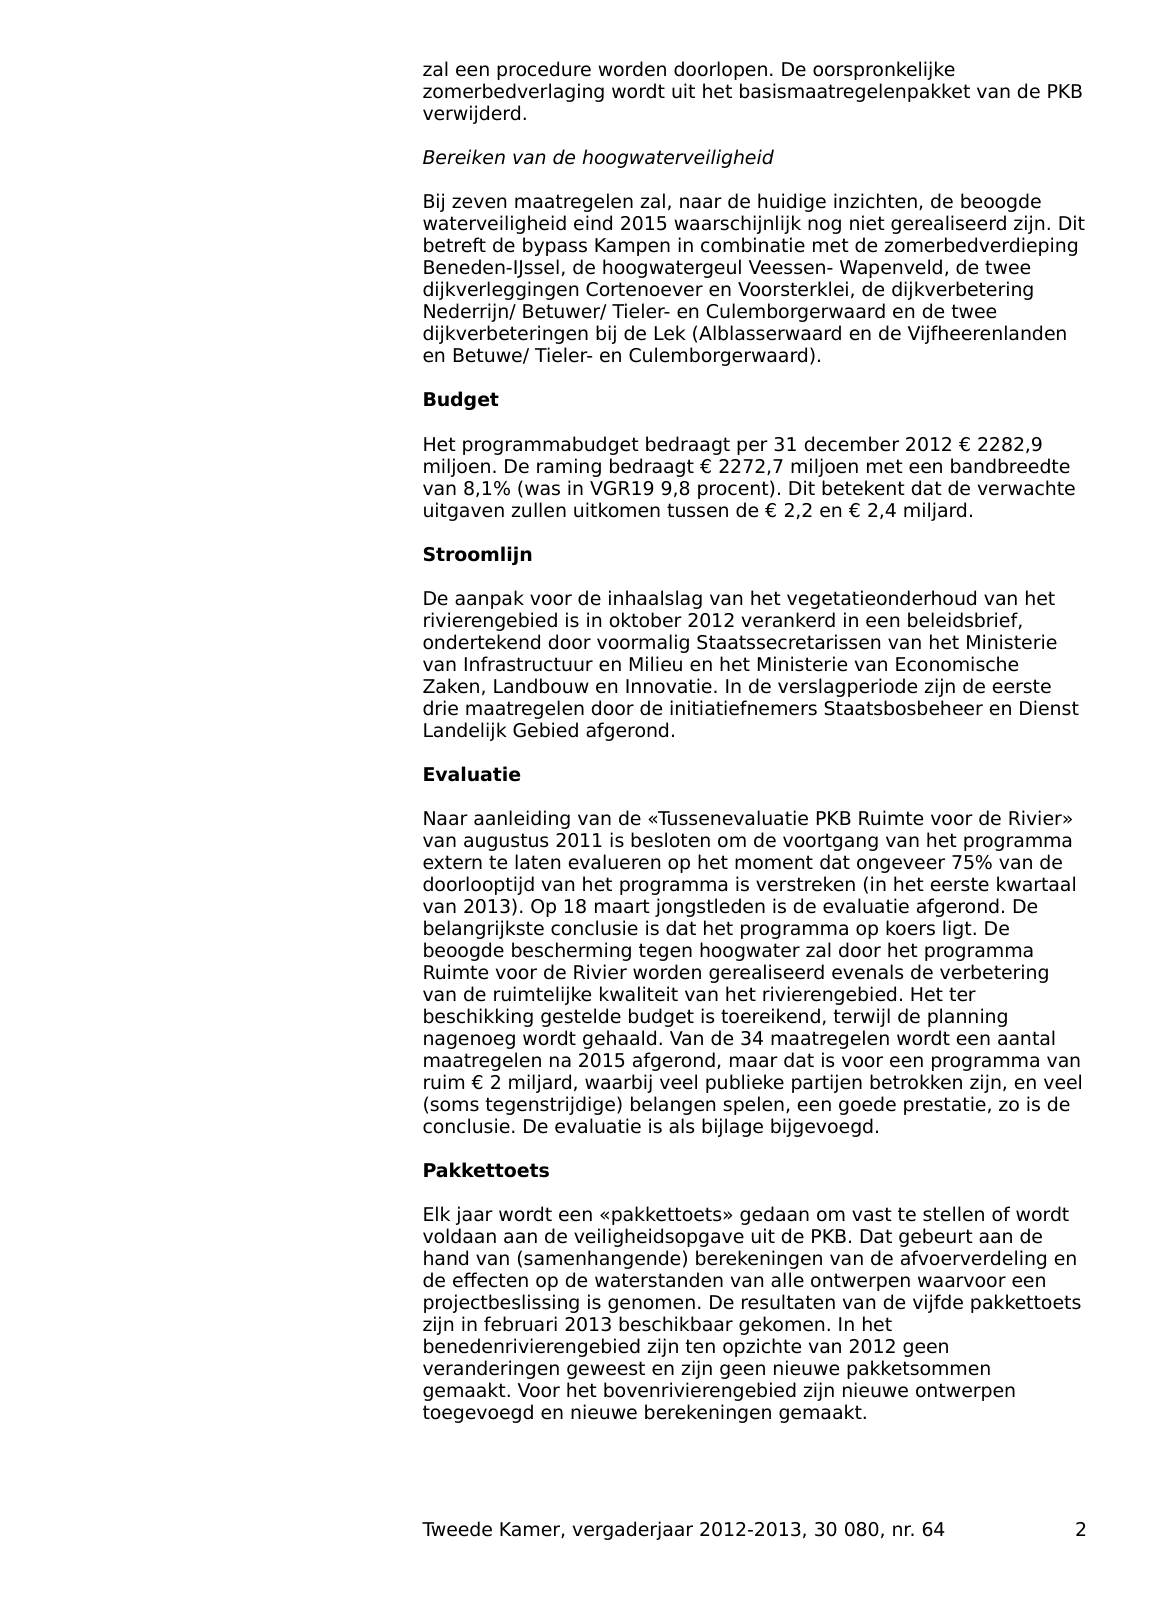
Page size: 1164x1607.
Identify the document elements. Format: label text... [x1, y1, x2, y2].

subtitle Bereiken van de hoogwaterveiligheid [422, 147, 1087, 169]
subtitle Evaluatie [422, 764, 1087, 786]
text zal een procedure worden doorlopen. De oorspronkelijke zomerbedverlaging wordt uit het basismaatregelenpakket van de PKB verwijderd. [422, 59, 1087, 125]
text Naar aanleiding van de «Tussenevaluatie PKB Ruimte voor de Rivier» van augustus 2011 is besloten om de voortgang van het programma extern te laten evalueren op het moment dat ongeveer 75% van de doorlooptijd van het programma is verstreken (in het eerste kwartaal van 2013). Op 18 maart jongstleden is de evaluatie afgerond. De belangrijkste conclusie is dat het programma op koers ligt. De beoogde bescherming tegen hoogwater zal door het programma Ruimte voor de Rivier worden gerealiseerd evenals de verbetering van de ruimtelijke kwaliteit van het rivierengebied. Het ter beschikking gestelde budget is toereikend, terwijl de planning nagenoeg wordt gehaald. Van de 34 maatregelen wordt een aantal maatregelen na 2015 afgerond, maar dat is voor een programma van ruim € 2 miljard, waarbij veel publieke partijen betrokken zijn, en veel (soms tegenstrijdige) belangen spelen, een goede prestatie, zo is de conclusie. De evaluatie is als bijlage bijgevoegd. [422, 808, 1087, 1138]
text Elk jaar wordt een «pakkettoets» gedaan om vast te stellen of wordt voldaan aan de veiligheidsopgave uit de PKB. Dat gebeurt aan de hand van (samenhangende) berekeningen van de afvoerverdeling en de effecten op de waterstanden van alle ontwerpen waarvoor een projectbeslissing is genomen. De resultaten van de vijfde pakkettoets zijn in februari 2013 beschikbaar gekomen. In het benedenrivierengebied zijn ten opzichte van 2012 geen veranderingen geweest en zijn geen nieuwe pakketsommen gemaakt. Voor het bovenrivierengebied zijn nieuwe ontwerpen toegevoegd en nieuwe berekeningen gemaakt. [422, 1204, 1087, 1424]
subtitle Pakkettoets [422, 1160, 1087, 1182]
subtitle Budget [422, 389, 1087, 411]
text De aanpak voor de inhaalslag van het vegetatieonderhoud van het rivierengebied is in oktober 2012 verankerd in een beleidsbrief, ondertekend door voormalig Staatssecretarissen van het Ministerie van Infrastructuur en Milieu en het Ministerie van Economische Zaken, Landbouw en Innovatie. In de verslagperiode zijn de eerste drie maatregelen door de initiatiefnemers Staatsbosbeheer en Dienst Landelijk Gebied afgerond. [422, 588, 1087, 742]
text Bij zeven maatregelen zal, naar de huidige inzichten, de beoogde waterveiligheid eind 2015 waarschijnlijk nog niet gerealiseerd zijn. Dit betreft de bypass Kampen in combinatie met de zomerbedverdieping Beneden-IJssel, de hoogwatergeul Veessen- Wapenveld, de twee dijkverleggingen Cortenoever en Voorsterklei, de dijkverbetering Nederrijn/ Betuwer/ Tieler- en Culemborgerwaard en de twee dijkverbeteringen bij de Lek (Alblasserwaard en de Vijfheerenlanden en Betuwe/ Tieler- en Culemborgerwaard). [422, 191, 1087, 367]
subtitle Stroomlijn [422, 544, 1087, 566]
text Het programmabudget bedraagt per 31 december 2012 € 2282,9 miljoen. De raming bedraagt € 2272,7 miljoen met een bandbreedte van 8,1% (was in VGR19 9,8 procent). Dit betekent dat de verwachte uitgaven zullen uitkomen tussen de € 2,2 en € 2,4 miljard. [422, 433, 1087, 521]
